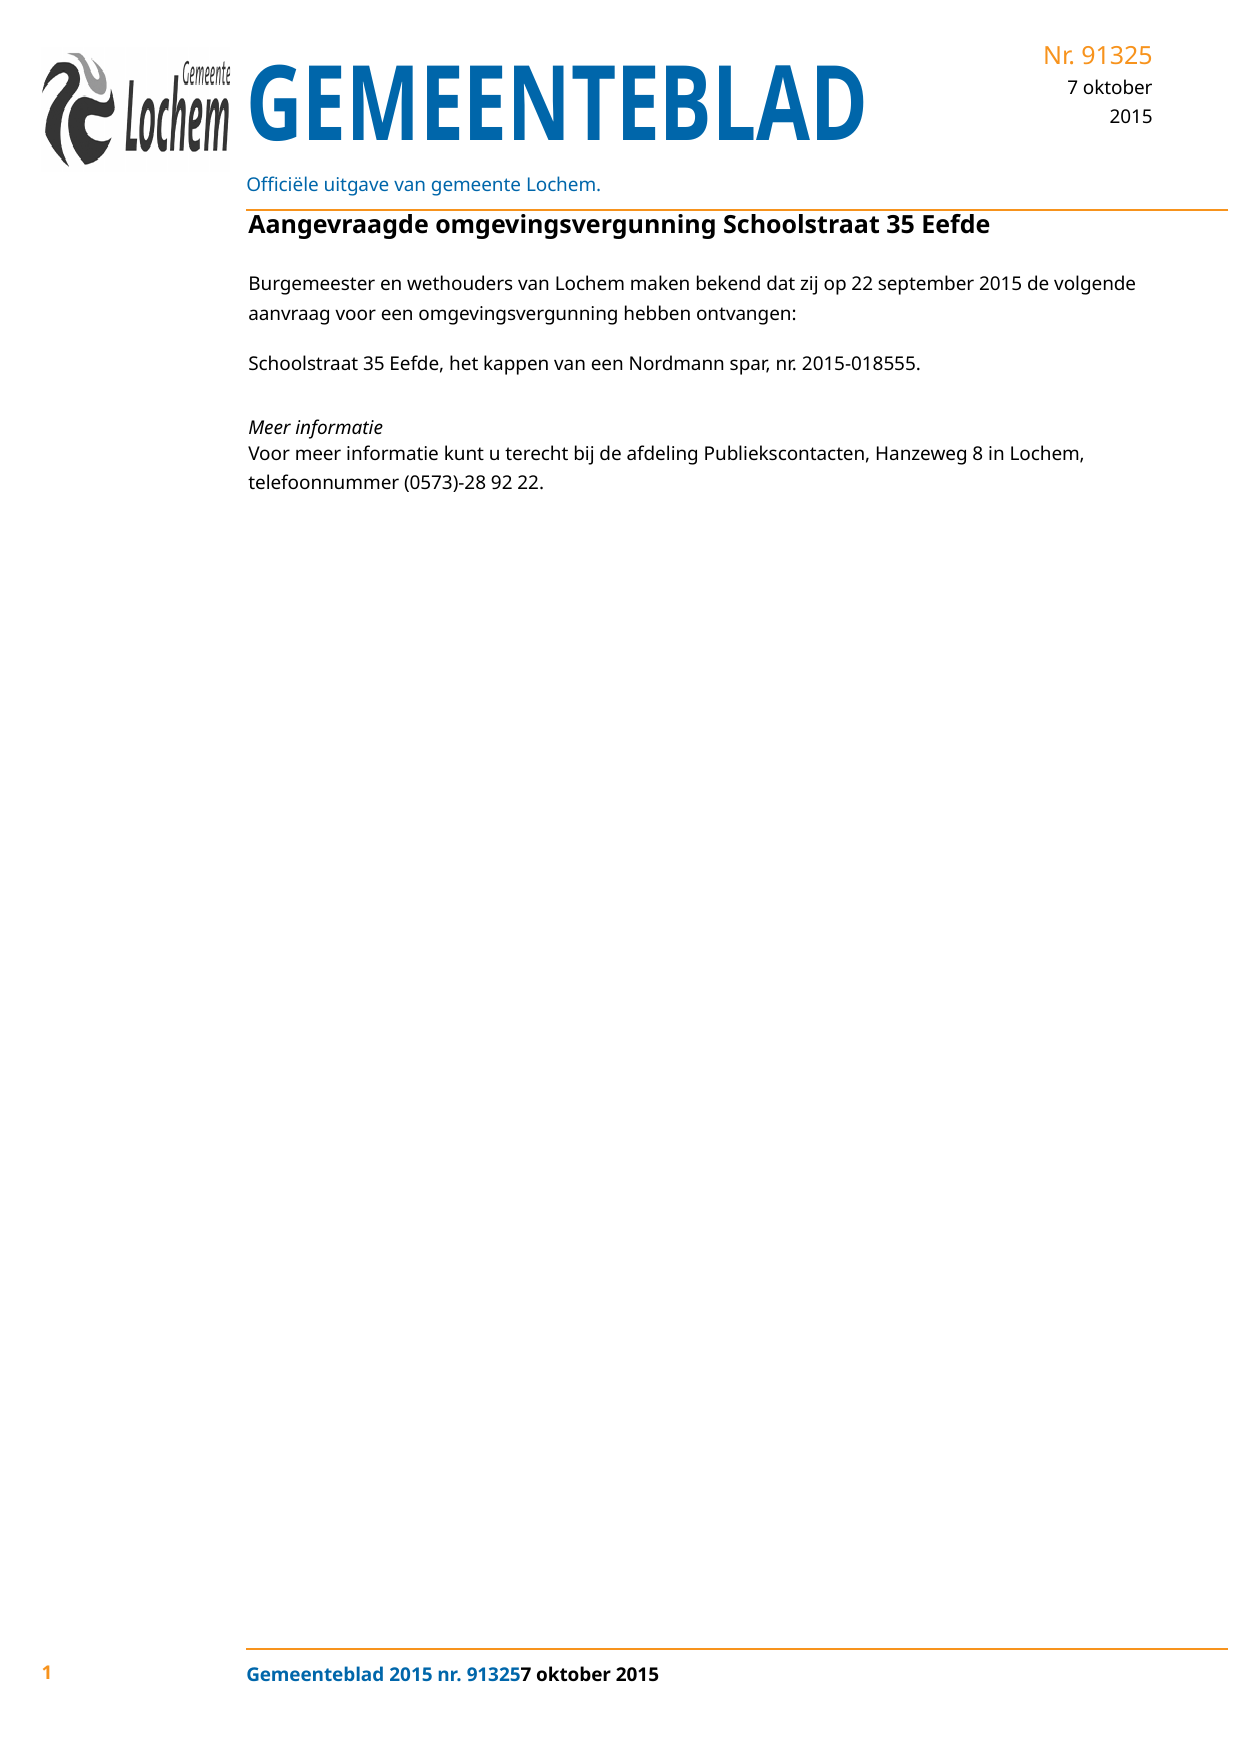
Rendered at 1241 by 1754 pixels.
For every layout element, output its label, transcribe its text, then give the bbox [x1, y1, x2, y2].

text Voor meer informatie kunt u terecht bij de afdeling Publiekscontacten, Hanzeweg 8 in Lochem, telefoonnummer (0573)-28 92 22. [248, 440, 1152, 495]
text Meer informatie [248, 414, 1152, 440]
picture [41, 47, 231, 172]
text Schoolstraat 35 Eefde, het kappen van een Nordmann spar, nr. 2015-018555. [248, 350, 1152, 376]
text Aangevraagde omgevingsvergunning Schoolstraat 35 Eefde [248, 211, 1152, 241]
text Burgemeester en wethouders van Lochem maken bekend dat zij op 22 september 2015 de volgende aanvraag voor een omgevingsvergunning hebben ontvangen: [248, 270, 1152, 326]
